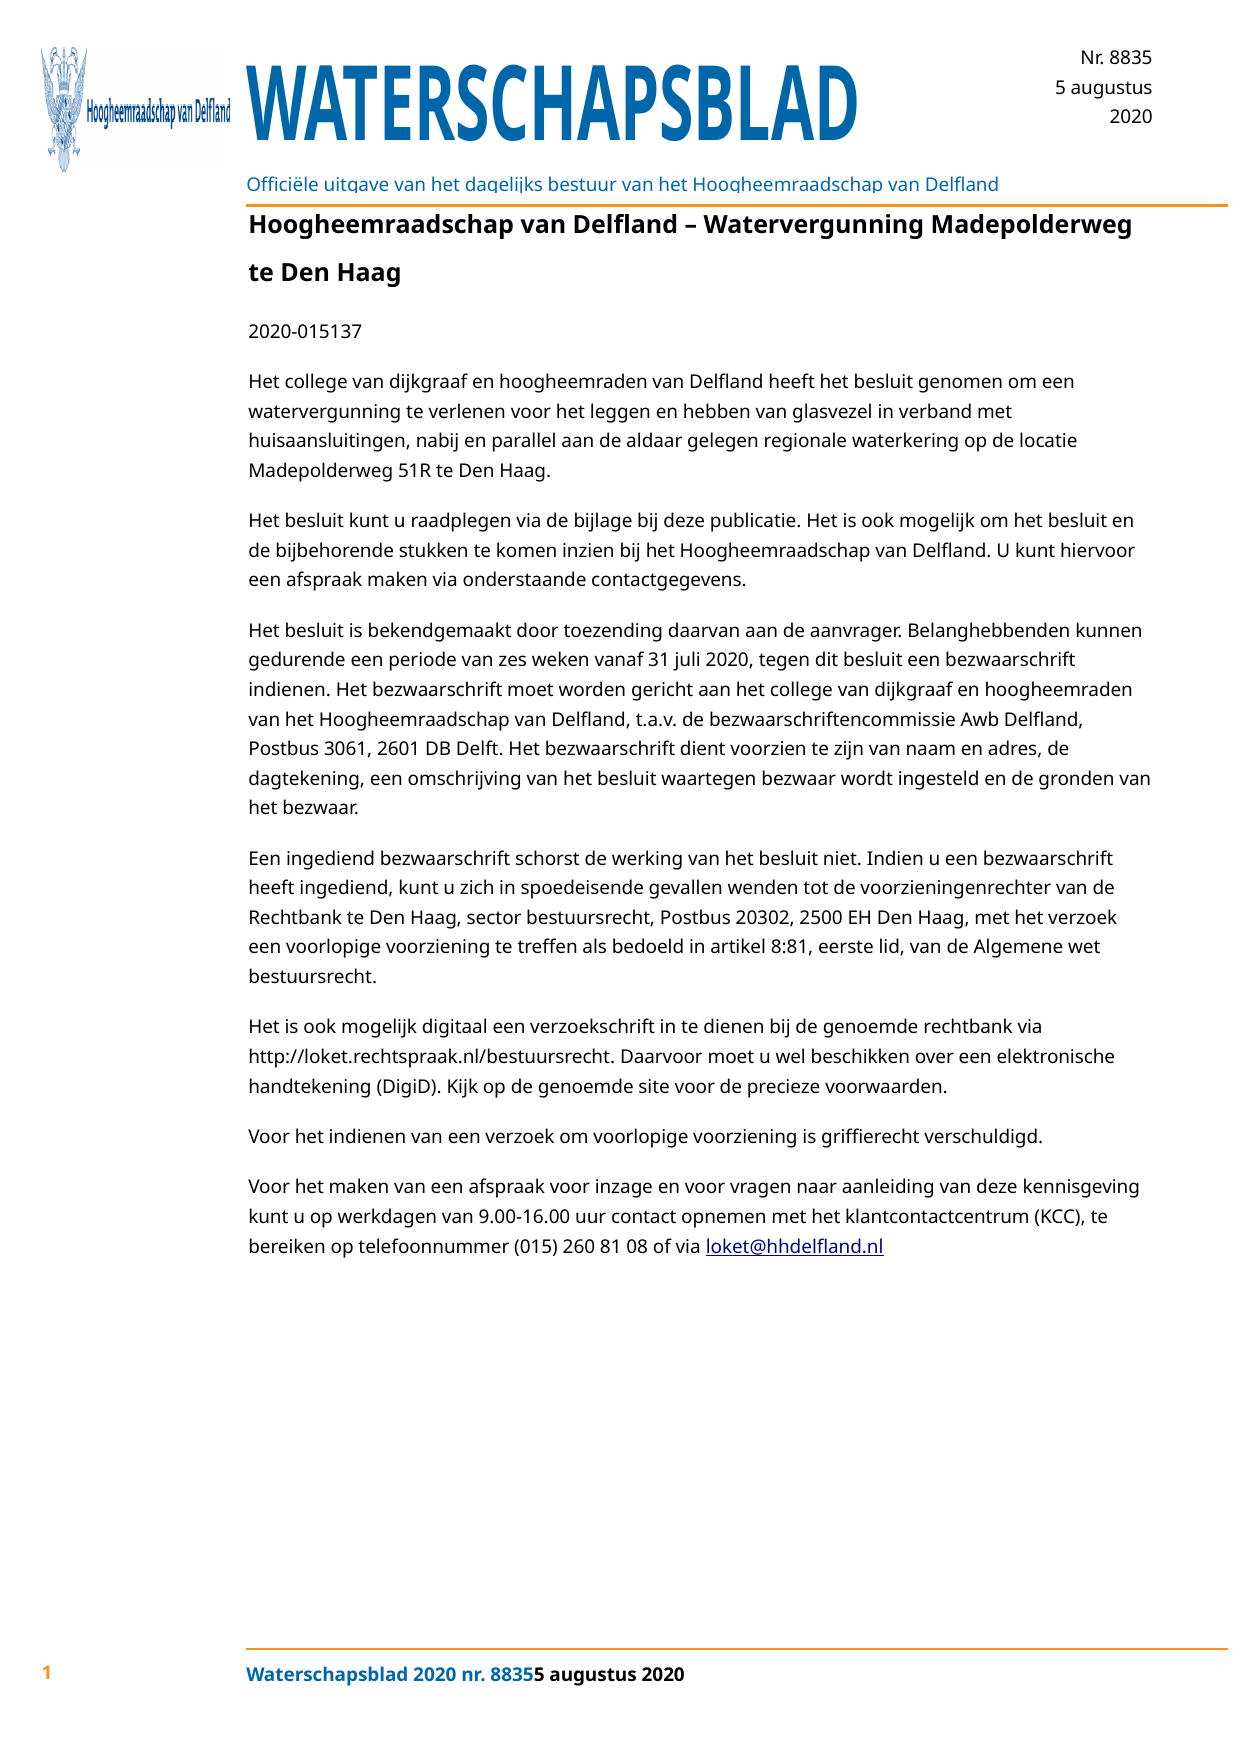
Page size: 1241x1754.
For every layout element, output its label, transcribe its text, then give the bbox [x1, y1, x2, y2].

picture [41, 47, 231, 172]
text Het besluit kunt u raadplegen via de bijlage bij deze publicatie. Het is ook mogelijk om het besluit en de bijbehorende stukken te komen inzien bij het Hoogheemraadschap van Delfland. U kunt hiervoor een afspraak maken via onderstaande contactgegevens. [248, 507, 1152, 592]
text Hoogheemraadschap van Delfland – Watervergunning Madepolderweg te Den Haag [248, 207, 1152, 288]
text Het besluit is bekendgemaakt door toezending daarvan aan de aanvrager. Belanghebbenden kunnen gedurende een periode van zes weken vanaf 31 juli 2020, tegen dit besluit een bezwaarschrift indienen. Het bezwaarschrift moet worden gericht aan het college van dijkgraaf en hoogheemraden van het Hoogheemraadschap van Delfland, t.a.v. de bezwaarschriftencommissie Awb Delfland, Postbus 3061, 2601 DB Delft. Het bezwaarschrift dient voorzien te zijn van naam en adres, de dagtekening, een omschrijving van het besluit waartegen bezwaar wordt ingesteld en de gronden van het bezwaar. [248, 617, 1152, 820]
text 2020-015137 [248, 318, 1152, 344]
text Voor het maken van een afspraak voor inzage en voor vragen naar aanleiding van deze kennisgeving kunt u op werkdagen van 9.00-16.00 uur contact opnemen met het klantcontactcentrum (KCC), te bereiken op telefoonnummer (015) 260 81 08 of via loket@hhdelfland.nl [248, 1174, 1152, 1259]
text Het is ook mogelijk digitaal een verzoekschrift in te dienen bij de genoemde rechtbank via http://loket.rechtspraak.nl/bestuursrecht. Daarvoor moet u wel beschikken over een elektronische handtekening (DigiD). Kijk op de genoemde site voor de precieze voorwaarden. [248, 1014, 1152, 1099]
text Een ingediend bezwaarschrift schorst de werking van het besluit niet. Indien u een bezwaarschrift heeft ingediend, kunt u zich in spoedeisende gevallen wenden tot de voorzieningenrechter van de Rechtbank te Den Haag, sector bestuursrecht, Postbus 20302, 2500 EH Den Haag, met het verzoek een voorlopige voorziening te treffen als bedoeld in artikel 8:81, eerste lid, van de Algemene wet bestuursrecht. [248, 845, 1152, 989]
text Voor het indienen van een verzoek om voorlopige voorziening is griffierecht verschuldigd. [248, 1123, 1152, 1149]
text Het college van dijkgraaf en hoogheemraden van Delfland heeft het besluit genomen om een watervergunning te verlenen voor het leggen en hebben van glasvezel in verband met huisaansluitingen, nabij en parallel aan de aldaar gelegen regionale waterkering op de locatie Madepolderweg 51R te Den Haag. [248, 368, 1152, 483]
